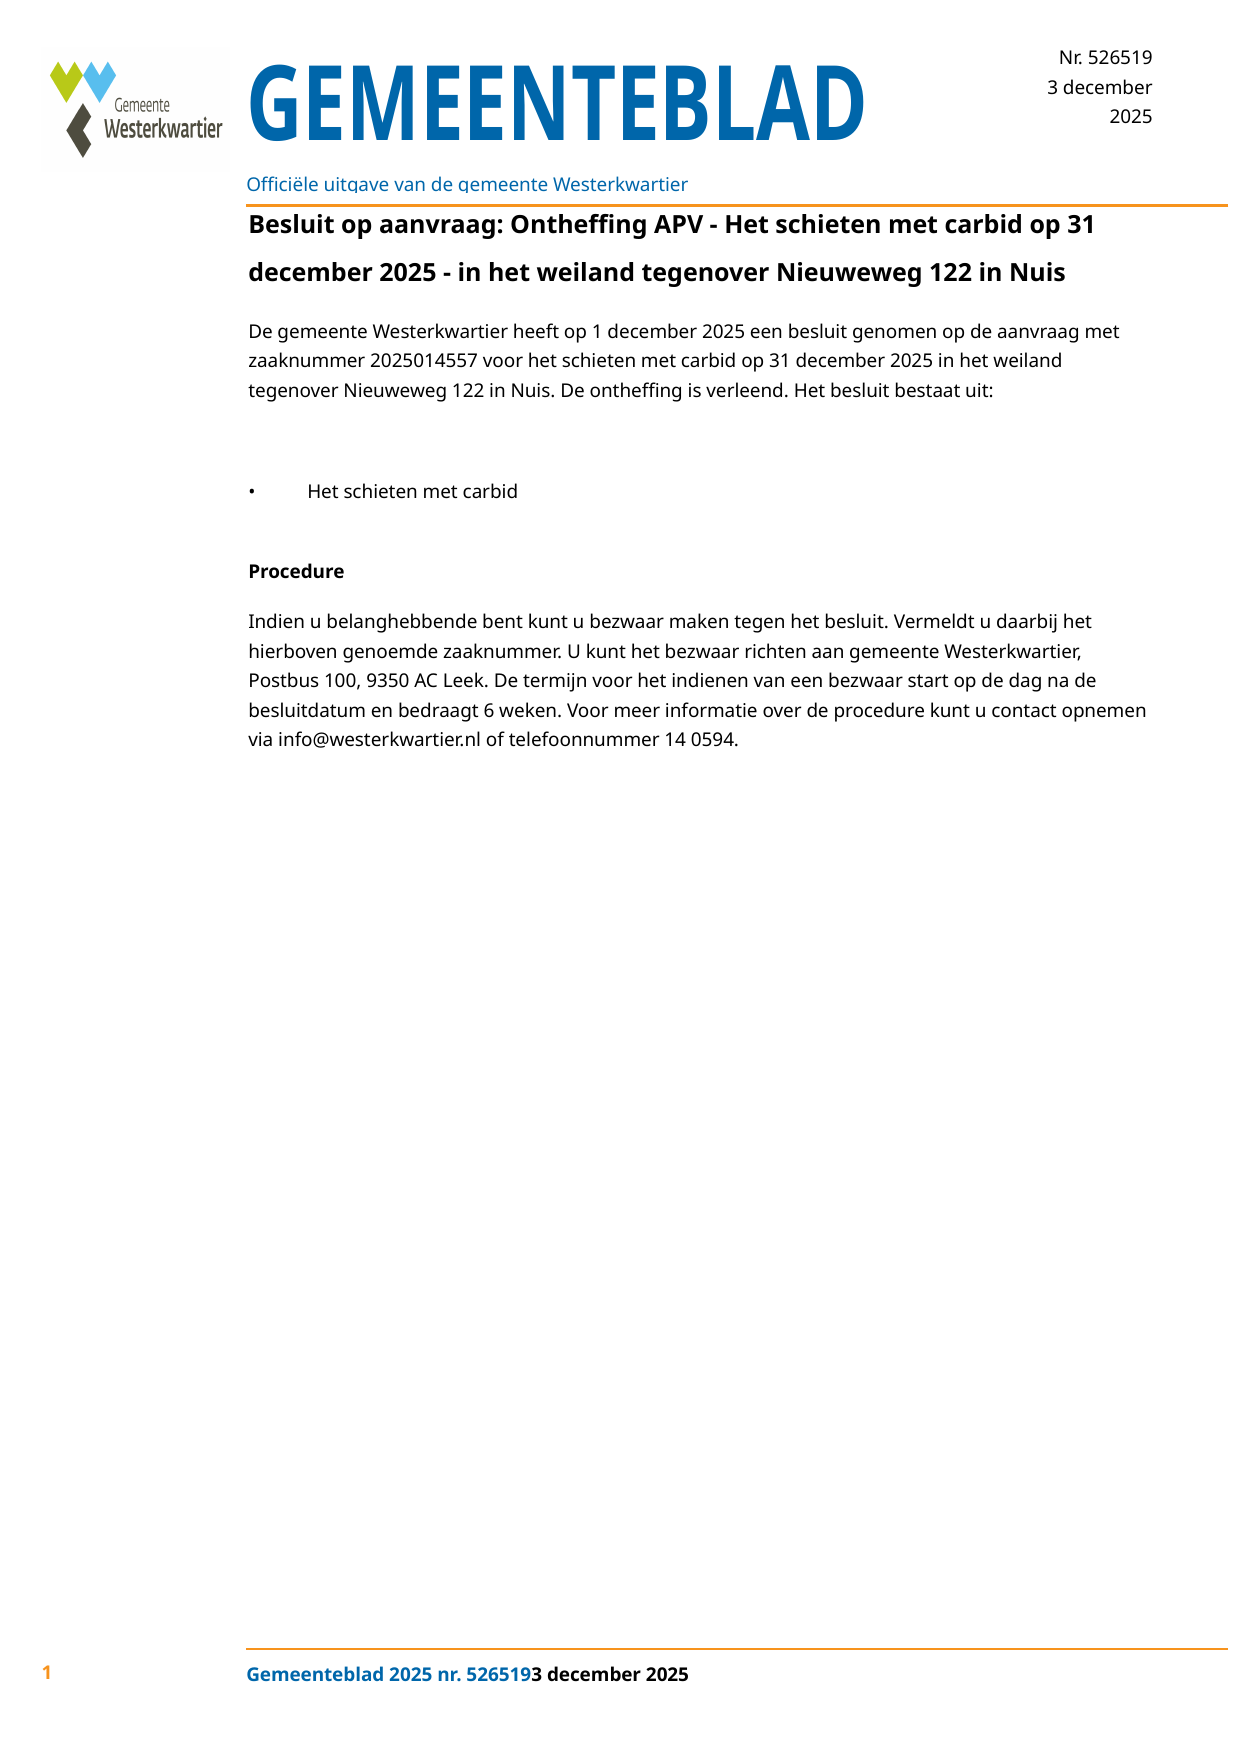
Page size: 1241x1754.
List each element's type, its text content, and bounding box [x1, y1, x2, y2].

text De gemeente Westerkwartier heeft op 1 december 2025 een besluit genomen op de aanvraag met zaaknummer 2025014557 voor het schieten met carbid op 31 december 2025 in het weiland tegenover Nieuweweg 122 in Nuis. De ontheffing is verleend. Het besluit bestaat uit: [248, 318, 1152, 403]
list Het schieten met carbid [248, 478, 1152, 504]
text Besluit op aanvraag: Ontheffing APV - Het schieten met carbid op 31 december 2025 - in het weiland tegenover Nieuweweg 122 in Nuis [248, 207, 1152, 288]
text Indien u belanghebbende bent kunt u bezwaar maken tegen het besluit. Vermeldt u daarbij het hierboven genoemde zaaknummer. U kunt het bezwaar richten aan gemeente Westerkwartier, Postbus 100, 9350 AC Leek. De termijn voor het indienen van een bezwaar start op de dag na de besluitdatum en bedraagt 6 weken. Voor meer informatie over de procedure kunt u contact opnemen via info@westerkwartier.nl of telefoonnummer 14 0594. [248, 608, 1152, 752]
picture [41, 47, 231, 172]
text Procedure [248, 558, 1152, 584]
